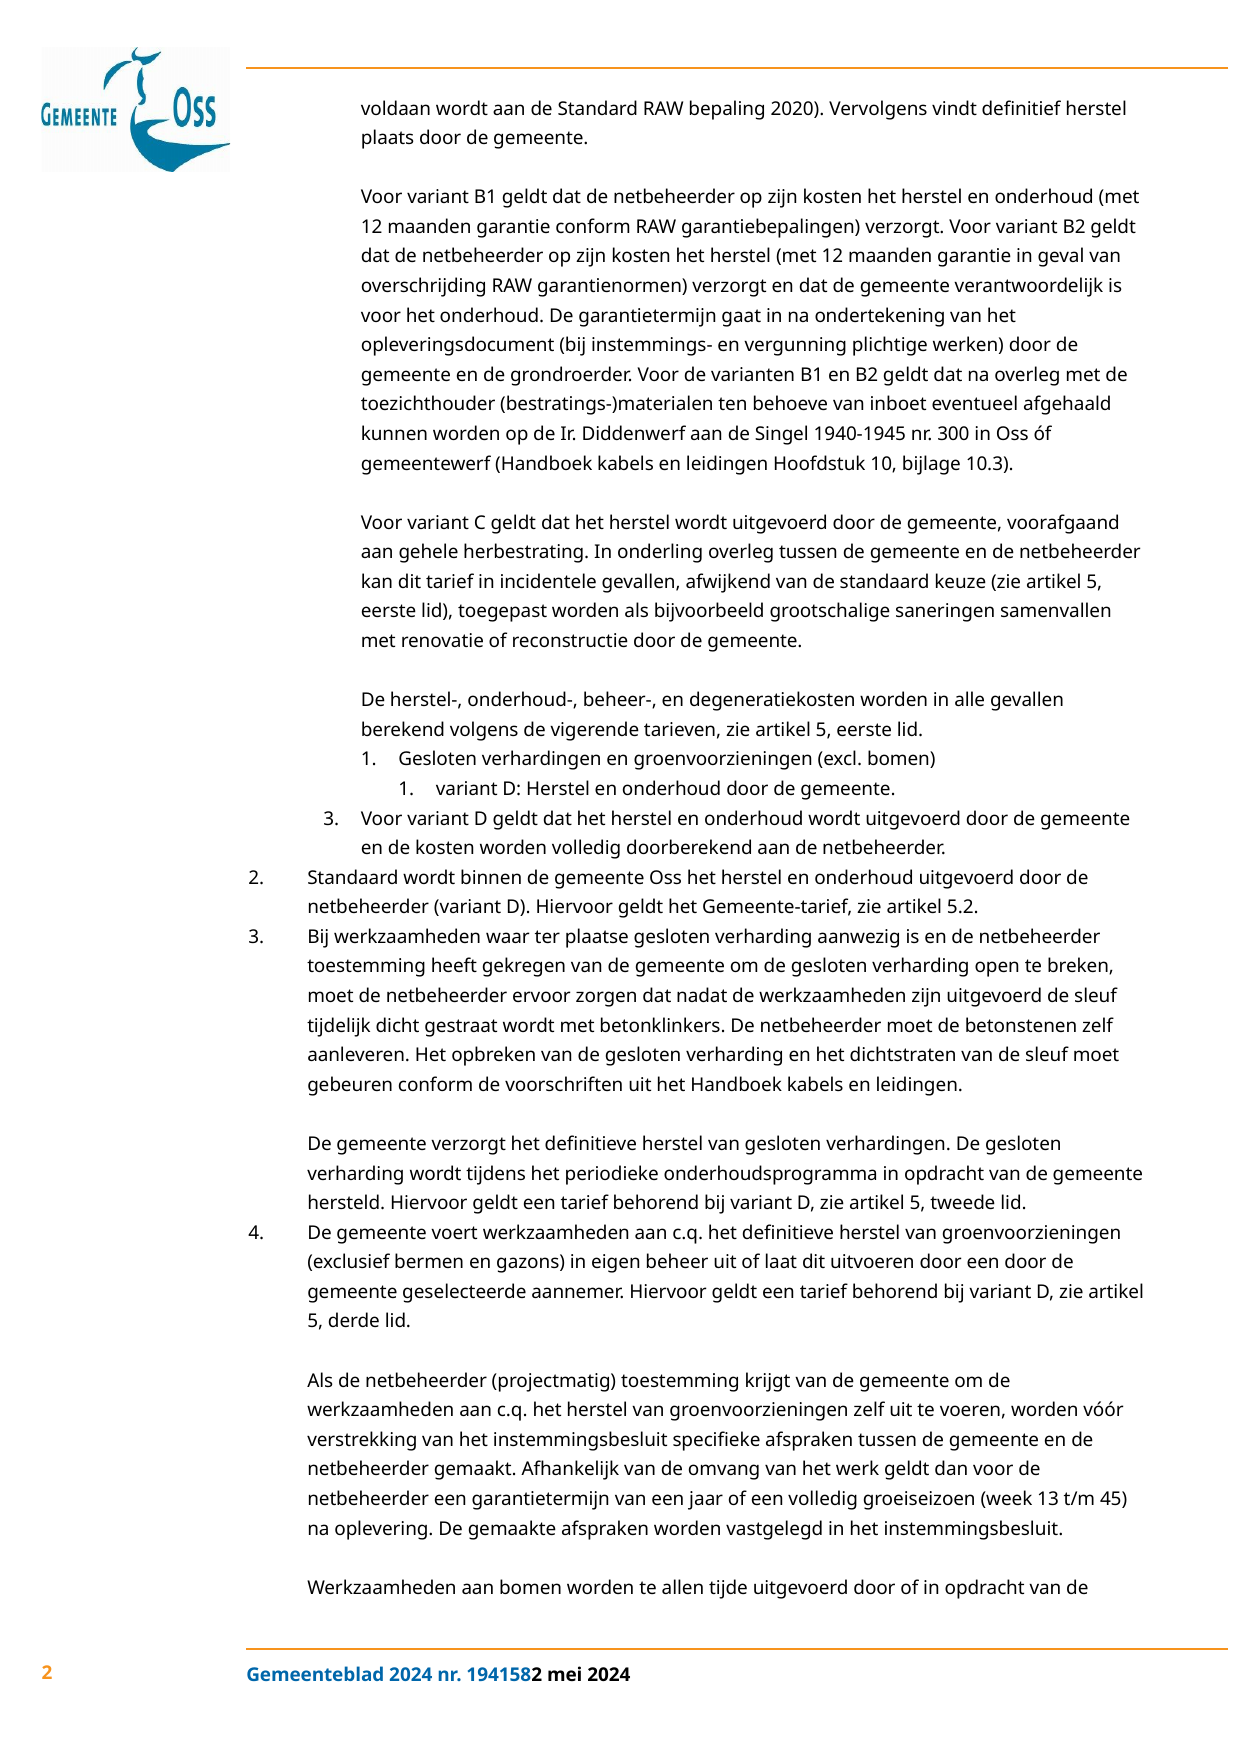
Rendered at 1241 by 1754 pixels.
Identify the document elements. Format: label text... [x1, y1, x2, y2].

list Werkzaamheden aan bomen worden te allen tijde uitgevoerd door of in opdracht van de [248, 1574, 1152, 1600]
list variant D: Herstel en onderhoud door de gemeente. [398, 775, 1152, 801]
list Als de netbeheerder (projectmatig) toestemming krijgt van de gemeente om de werkzaamheden aan c.q. het herstel van groenvoorzieningen zelf uit te voeren, worden vóór verstrekking van het instemmingsbesluit specifieke afspraken tussen de gemeente en de netbeheerder gemaakt. Afhankelijk van de omvang van het werk geldt dan voor de netbeheerder een garantietermijn van een jaar of een volledig groeiseizoen (week 13 t/m 45) na oplevering. De gemaakte afspraken worden vastgelegd in het instemmingsbesluit. [248, 1367, 1152, 1541]
list De herstel-, onderhoud-, beheer-, en degeneratiekosten worden in alle gevallen berekend volgens de vigerende tarieven, zie artikel 5, eerste lid. [323, 686, 1152, 742]
list Standaard wordt binnen de gemeente Oss het herstel en onderhoud uitgevoerd door de netbeheerder (variant D). Hiervoor geldt het Gemeente-tarief, zie artikel 5.2. [248, 864, 1152, 919]
list De gemeente verzorgt het definitieve herstel van gesloten verhardingen. De gesloten verharding wordt tijdens het periodieke onderhoudsprogramma in opdracht van de gemeente hersteld. Hiervoor geldt een tarief behorend bij variant D, zie artikel 5, tweede lid. [248, 1130, 1152, 1215]
list voldaan wordt aan de Standard RAW bepaling 2020). Vervolgens vindt definitief herstel plaats door de gemeente. [323, 95, 1152, 150]
list De gemeente voert werkzaamheden aan c.q. het definitieve herstel van groenvoorzieningen (exclusief bermen en gazons) in eigen beheer uit of laat dit uitvoeren door een door de gemeente geselecteerde aannemer. Hiervoor geldt een tarief behorend bij variant D, zie artikel 5, derde lid. [248, 1219, 1152, 1333]
list Voor variant B1 geldt dat de netbeheerder op zijn kosten het herstel en onderhoud (met 12 maanden garantie conform RAW garantiebepalingen) verzorgt. Voor variant B2 geldt dat de netbeheerder op zijn kosten het herstel (met 12 maanden garantie in geval van overschrijding RAW garantienormen) verzorgt en dat de gemeente verantwoordelijk is voor het onderhoud. De garantietermijn gaat in na ondertekening van het opleveringsdocument (bij instemmings- en vergunning plichtige werken) door de gemeente en de grondroerder. Voor de varianten B1 en B2 geldt dat na overleg met de toezichthouder (bestratings-)materialen ten behoeve van inboet eventueel afgehaald kunnen worden op de Ir. Diddenwerf aan de Singel 1940-1945 nr. 300 in Oss óf gemeentewerf (Handboek kabels en leidingen Hoofdstuk 10, bijlage 10.3). [323, 183, 1152, 476]
list Voor variant D geldt dat het herstel en onderhoud wordt uitgevoerd door de gemeente en de kosten worden volledig doorberekend aan de netbeheerder. [323, 805, 1152, 860]
picture [41, 47, 231, 172]
list Voor variant C geldt dat het herstel wordt uitgevoerd door de gemeente, voorafgaand aan gehele herbestrating. In onderling overleg tussen de gemeente en de netbeheerder kan dit tarief in incidentele gevallen, afwijkend van de standaard keuze (zie artikel 5, eerste lid), toegepast worden als bijvoorbeeld grootschalige saneringen samenvallen met renovatie of reconstructie door de gemeente. [323, 509, 1152, 653]
list Gesloten verhardingen en groenvoorzieningen (excl. bomen) [361, 746, 1152, 771]
list Bij werkzaamheden waar ter plaatse gesloten verharding aanwezig is en de netbeheerder toestemming heeft gekregen van de gemeente om de gesloten verharding open te breken, moet de netbeheerder ervoor zorgen dat nadat de werkzaamheden zijn uitgevoerd de sleuf tijdelijk dicht gestraat wordt met betonklinkers. De netbeheerder moet de betonstenen zelf aanleveren. Het opbreken van de gesloten verharding en het dichtstraten van de sleuf moet gebeuren conform de voorschriften uit het Handboek kabels en leidingen. [248, 923, 1152, 1097]
